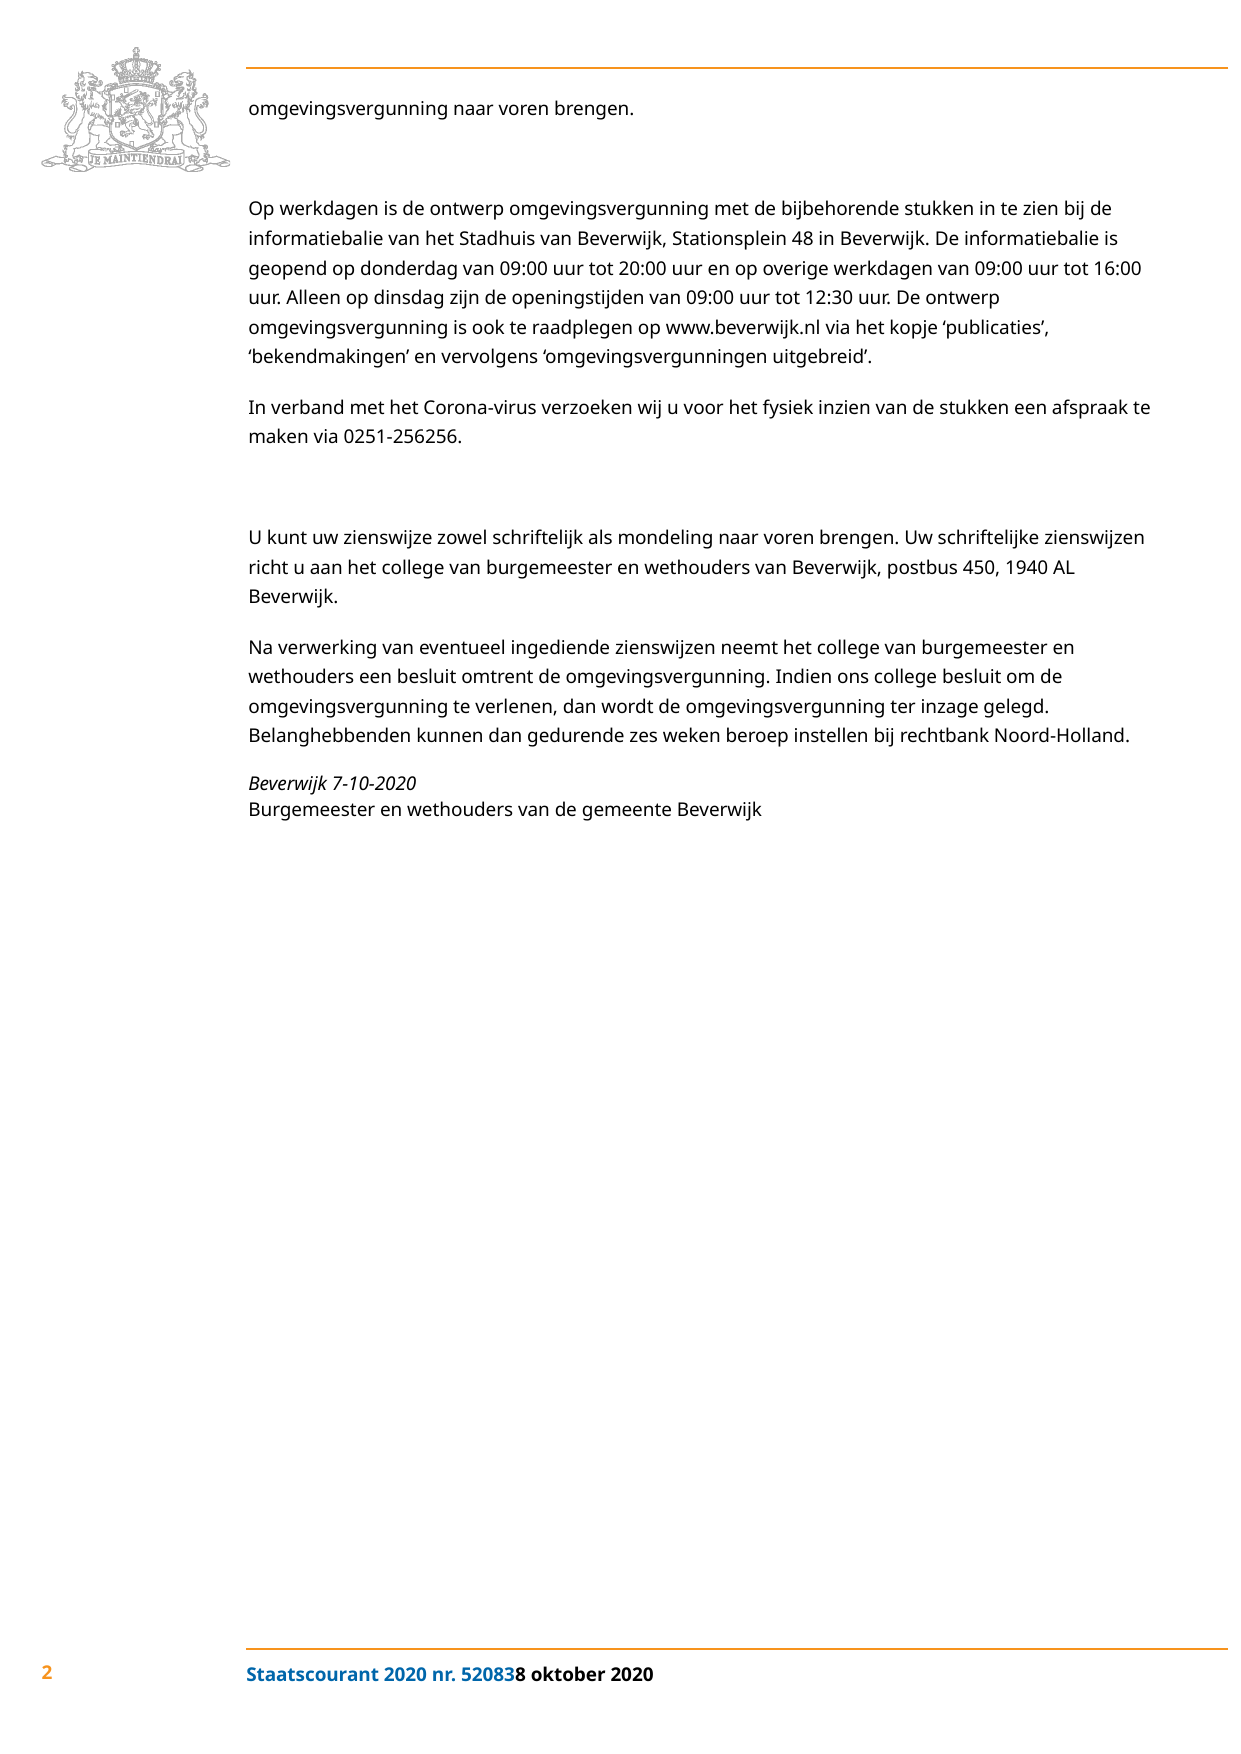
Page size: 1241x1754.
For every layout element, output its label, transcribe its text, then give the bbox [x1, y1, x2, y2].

picture [41, 47, 231, 172]
text omgevingsvergunning naar voren brengen. [248, 95, 1152, 121]
text Na verwerking van eventueel ingediende zienswijzen neemt het college van burgemeester en wethouders een besluit omtrent de omgevingsvergunning. Indien ons college besluit om de omgevingsvergunning te verlenen, dan wordt de omgevingsvergunning ter inzage gelegd. Belanghebbenden kunnen dan gedurende zes weken beroep instellen bij rechtbank Noord-Holland. [248, 634, 1152, 748]
text U kunt uw zienswijze zowel schriftelijk als mondeling naar voren brengen. Uw schriftelijke zienswijzen richt u aan het college van burgemeester en wethouders van Beverwijk, postbus 450, 1940 AL Beverwijk. [248, 524, 1152, 609]
text Burgemeester en wethouders van de gemeente Beverwijk [248, 796, 1152, 822]
text Beverwijk 7-10-2020 [248, 771, 1152, 796]
text In verband met het Corona-virus verzoeken wij u voor het fysiek inzien van de stukken een afspraak te maken via 0251-256256. [248, 394, 1152, 449]
text Op werkdagen is de ontwerp omgevingsvergunning met de bijbehorende stukken in te zien bij de informatiebalie van het Stadhuis van Beverwijk, Stationsplein 48 in Beverwijk. De informatiebalie is geopend op donderdag van 09:00 uur tot 20:00 uur en op overige werkdagen van 09:00 uur tot 16:00 uur. Alleen op dinsdag zijn de openingstijden van 09:00 uur tot 12:30 uur. De ontwerp omgevingsvergunning is ook te raadplegen op www.beverwijk.nl via het kopje ‘publicaties’, ‘bekendmakingen’ en vervolgens ‘omgevingsvergunningen uitgebreid’. [248, 196, 1152, 369]
